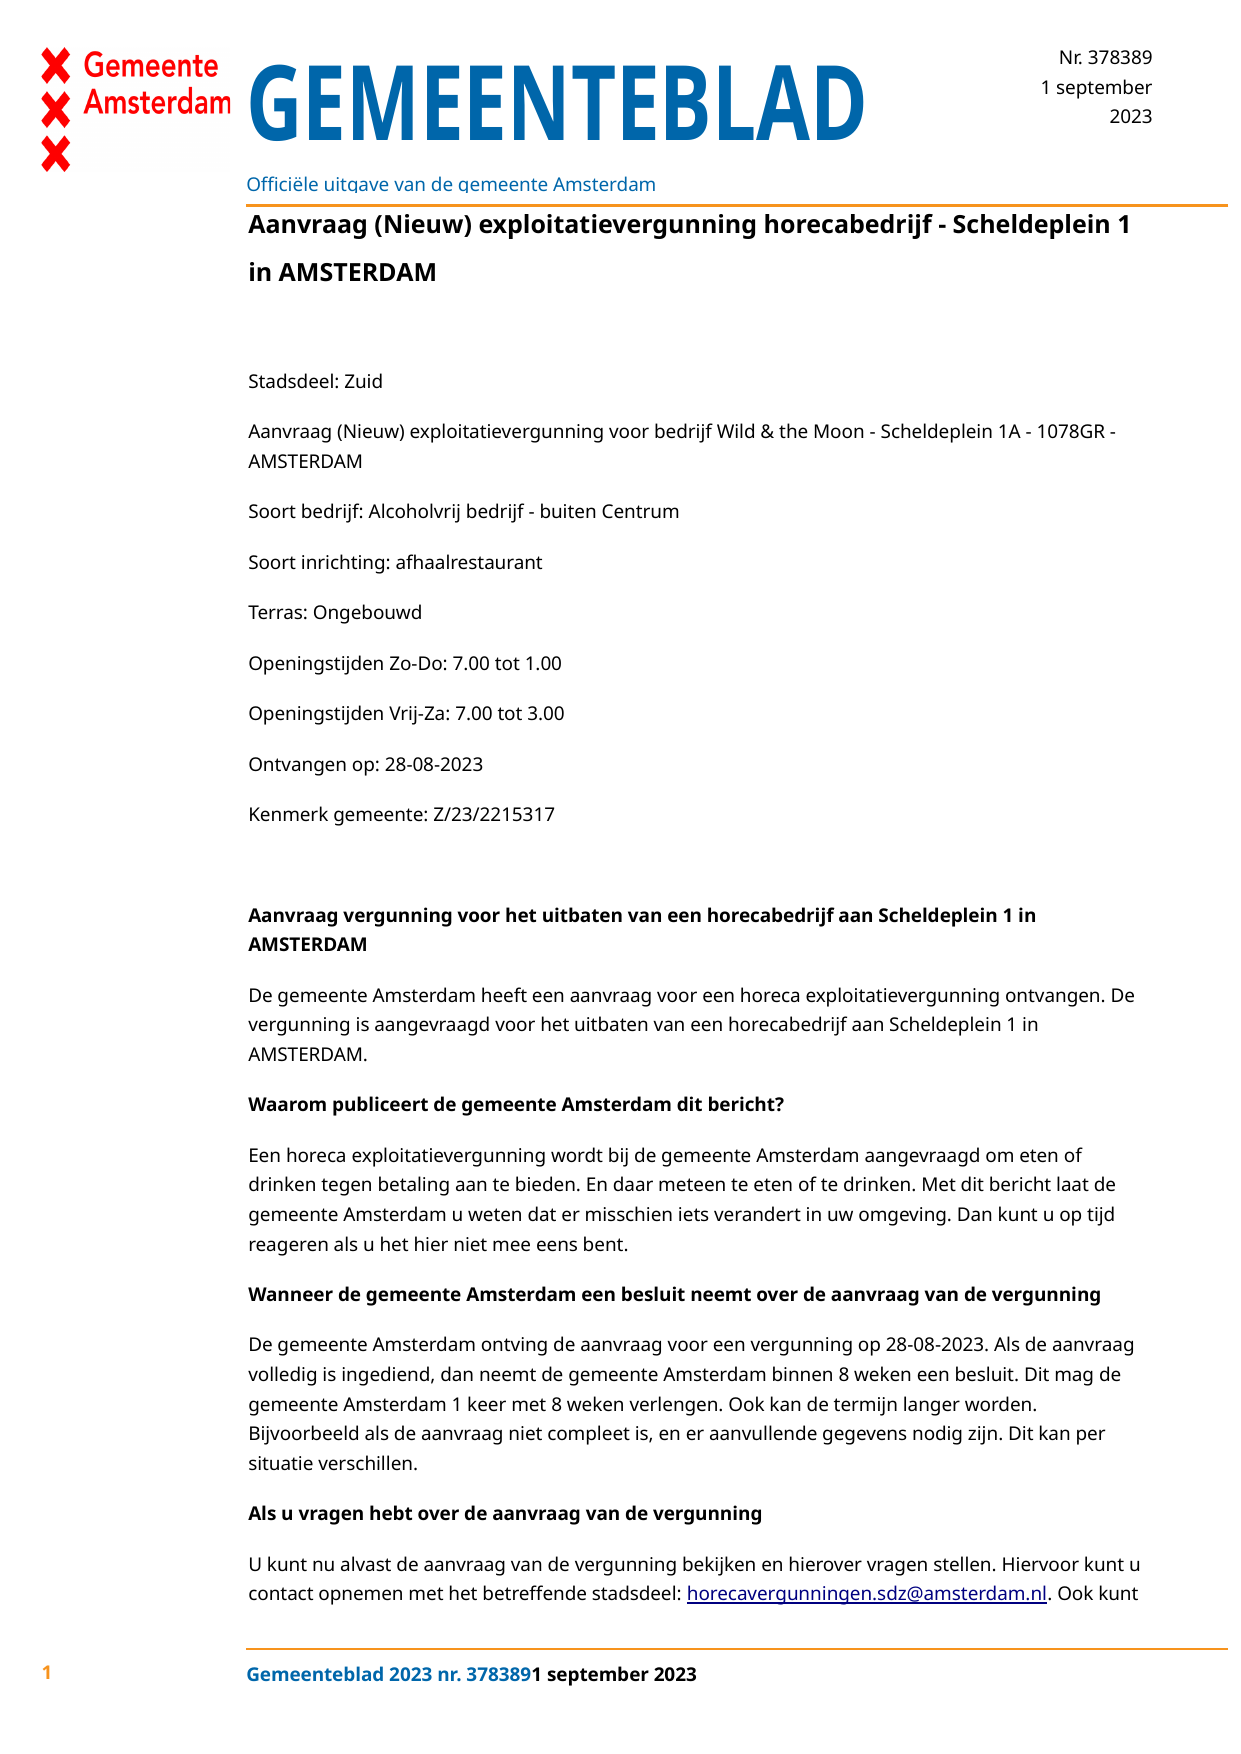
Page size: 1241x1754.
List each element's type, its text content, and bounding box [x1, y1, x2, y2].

text Aanvraag vergunning voor het uitbaten van een horecabedrijf aan Scheldeplein 1 in AMSTERDAM [248, 902, 1152, 957]
text Een horeca exploitatievergunning wordt bij de gemeente Amsterdam aangevraagd om eten of drinken tegen betaling aan te bieden. En daar meteen te eten of te drinken. Met dit bericht laat de gemeente Amsterdam u weten dat er misschien iets verandert in uw omgeving. Dan kunt u op tijd reageren als u het hier niet mee eens bent. [248, 1142, 1152, 1257]
text Terras: Ongebouwd [248, 599, 1152, 625]
text Ontvangen op: 28-08-2023 [248, 751, 1152, 777]
text U kunt nu alvast de aanvraag van de vergunning bekijken en hierover vragen stellen. Hiervoor kunt u contact opnemen met het betreffende stadsdeel: horecavergunningen.sdz@amsterdam.nl. Ook kunt [248, 1551, 1152, 1606]
text Waarom publiceert de gemeente Amsterdam dit bericht? [248, 1092, 1152, 1117]
text Kenmerk gemeente: Z/23/2215317 [248, 801, 1152, 827]
text Soort bedrijf: Alcoholvrij bedrijf - buiten Centrum [248, 499, 1152, 524]
text Soort inrichting: afhaalrestaurant [248, 549, 1152, 575]
text Openingstijden Zo-Do: 7.00 tot 1.00 [248, 650, 1152, 676]
text De gemeente Amsterdam ontving de aanvraag voor een vergunning op 28-08-2023. Als de aanvraag volledig is ingediend, dan neemt de gemeente Amsterdam binnen 8 weken een besluit. Dit mag de gemeente Amsterdam 1 keer met 8 weken verlengen. Ook kan de termijn langer worden. Bijvoorbeeld als de aanvraag niet compleet is, en er aanvullende gegevens nodig zijn. Dit kan per situatie verschillen. [248, 1332, 1152, 1476]
text Wanneer de gemeente Amsterdam een besluit neemt over de aanvraag van de vergunning [248, 1281, 1152, 1307]
text Aanvraag (Nieuw) exploitatievergunning voor bedrijf Wild & the Moon - Scheldeplein 1A - 1078GR - AMSTERDAM [248, 419, 1152, 474]
text Stadsdeel: Zuid [248, 368, 1152, 394]
text Als u vragen hebt over de aanvraag van de vergunning [248, 1500, 1152, 1526]
text Openingstijden Vrij-Za: 7.00 tot 3.00 [248, 700, 1152, 726]
text De gemeente Amsterdam heeft een aanvraag voor een horeca exploitatievergunning ontvangen. De vergunning is aangevraagd voor het uitbaten van een horecabedrijf aan Scheldeplein 1 in AMSTERDAM. [248, 982, 1152, 1067]
text Aanvraag (Nieuw) exploitatievergunning horecabedrijf - Scheldeplein 1 in AMSTERDAM [248, 207, 1152, 288]
picture [41, 47, 231, 172]
